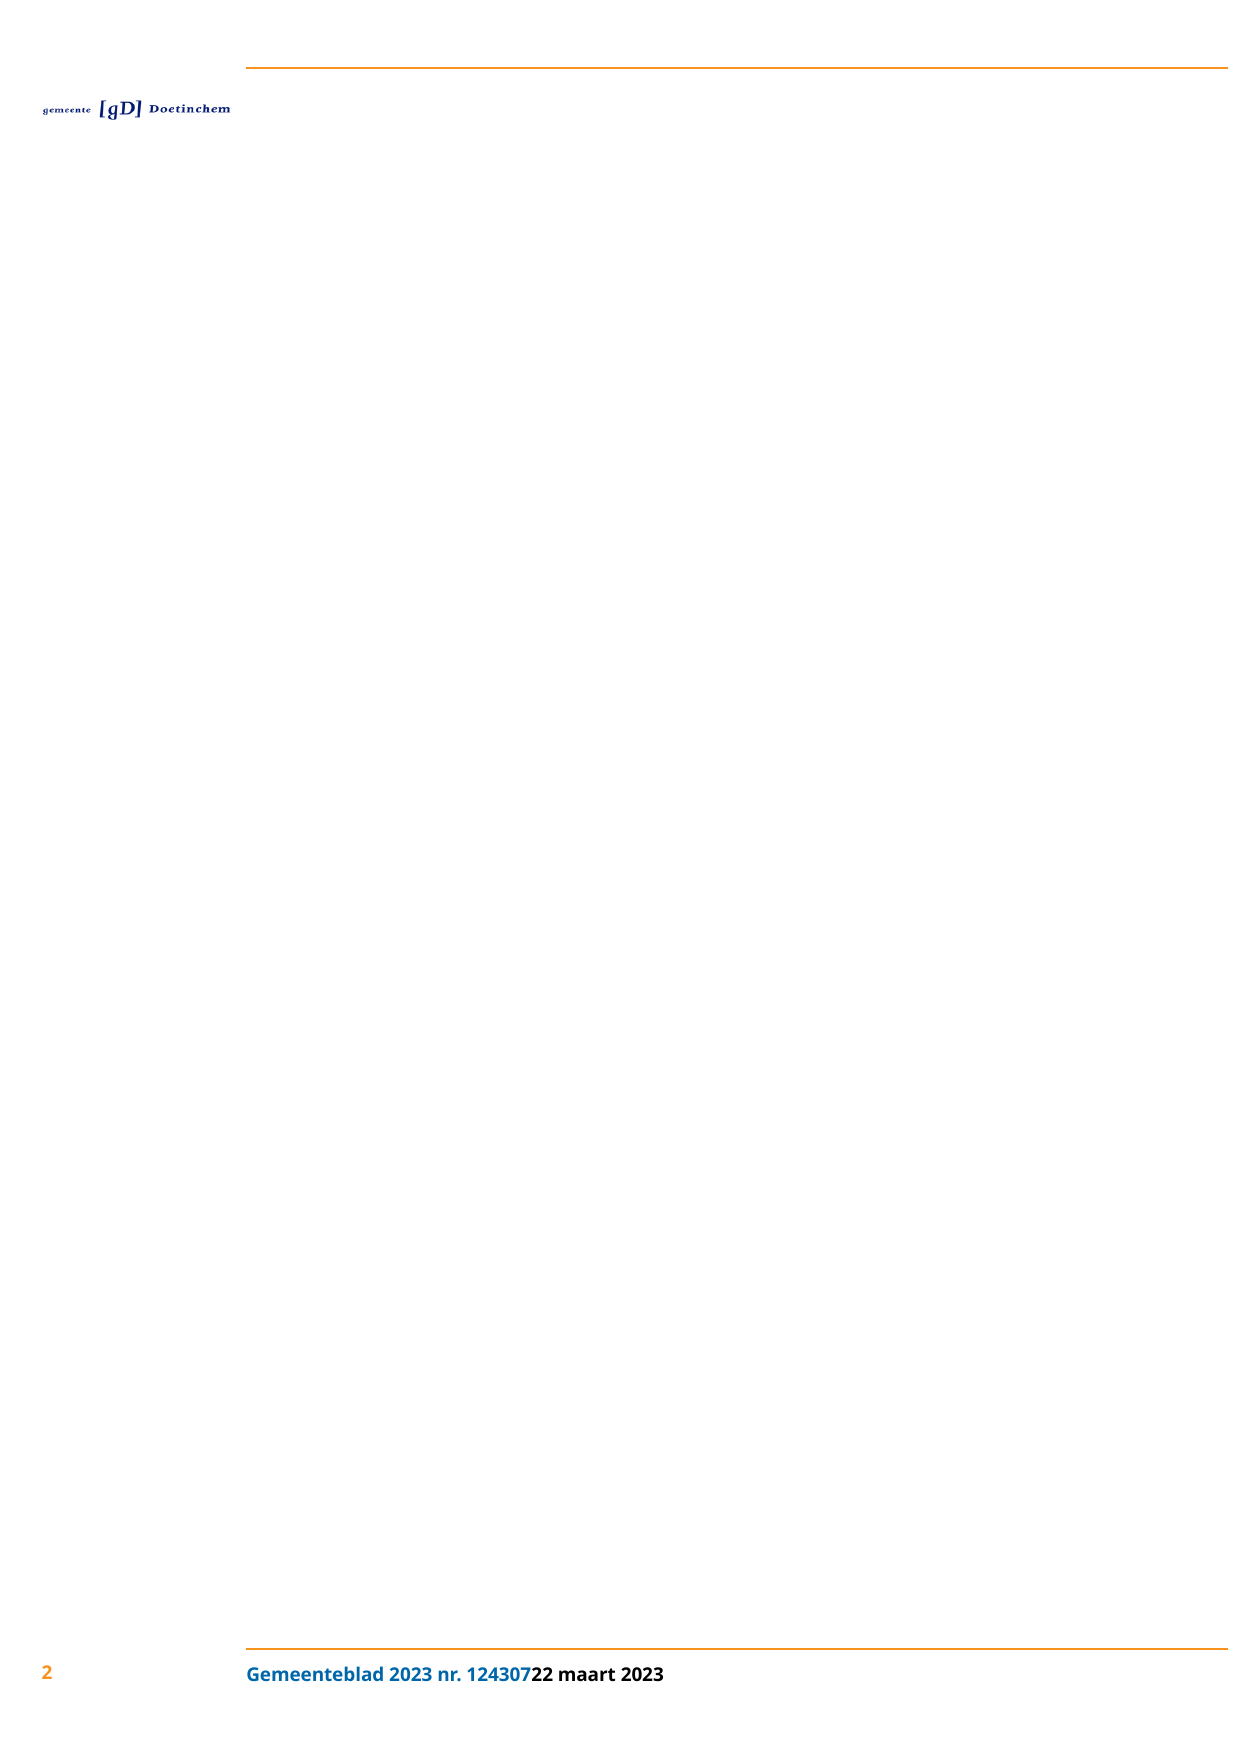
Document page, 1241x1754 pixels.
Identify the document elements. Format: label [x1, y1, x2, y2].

picture [41, 47, 231, 172]
